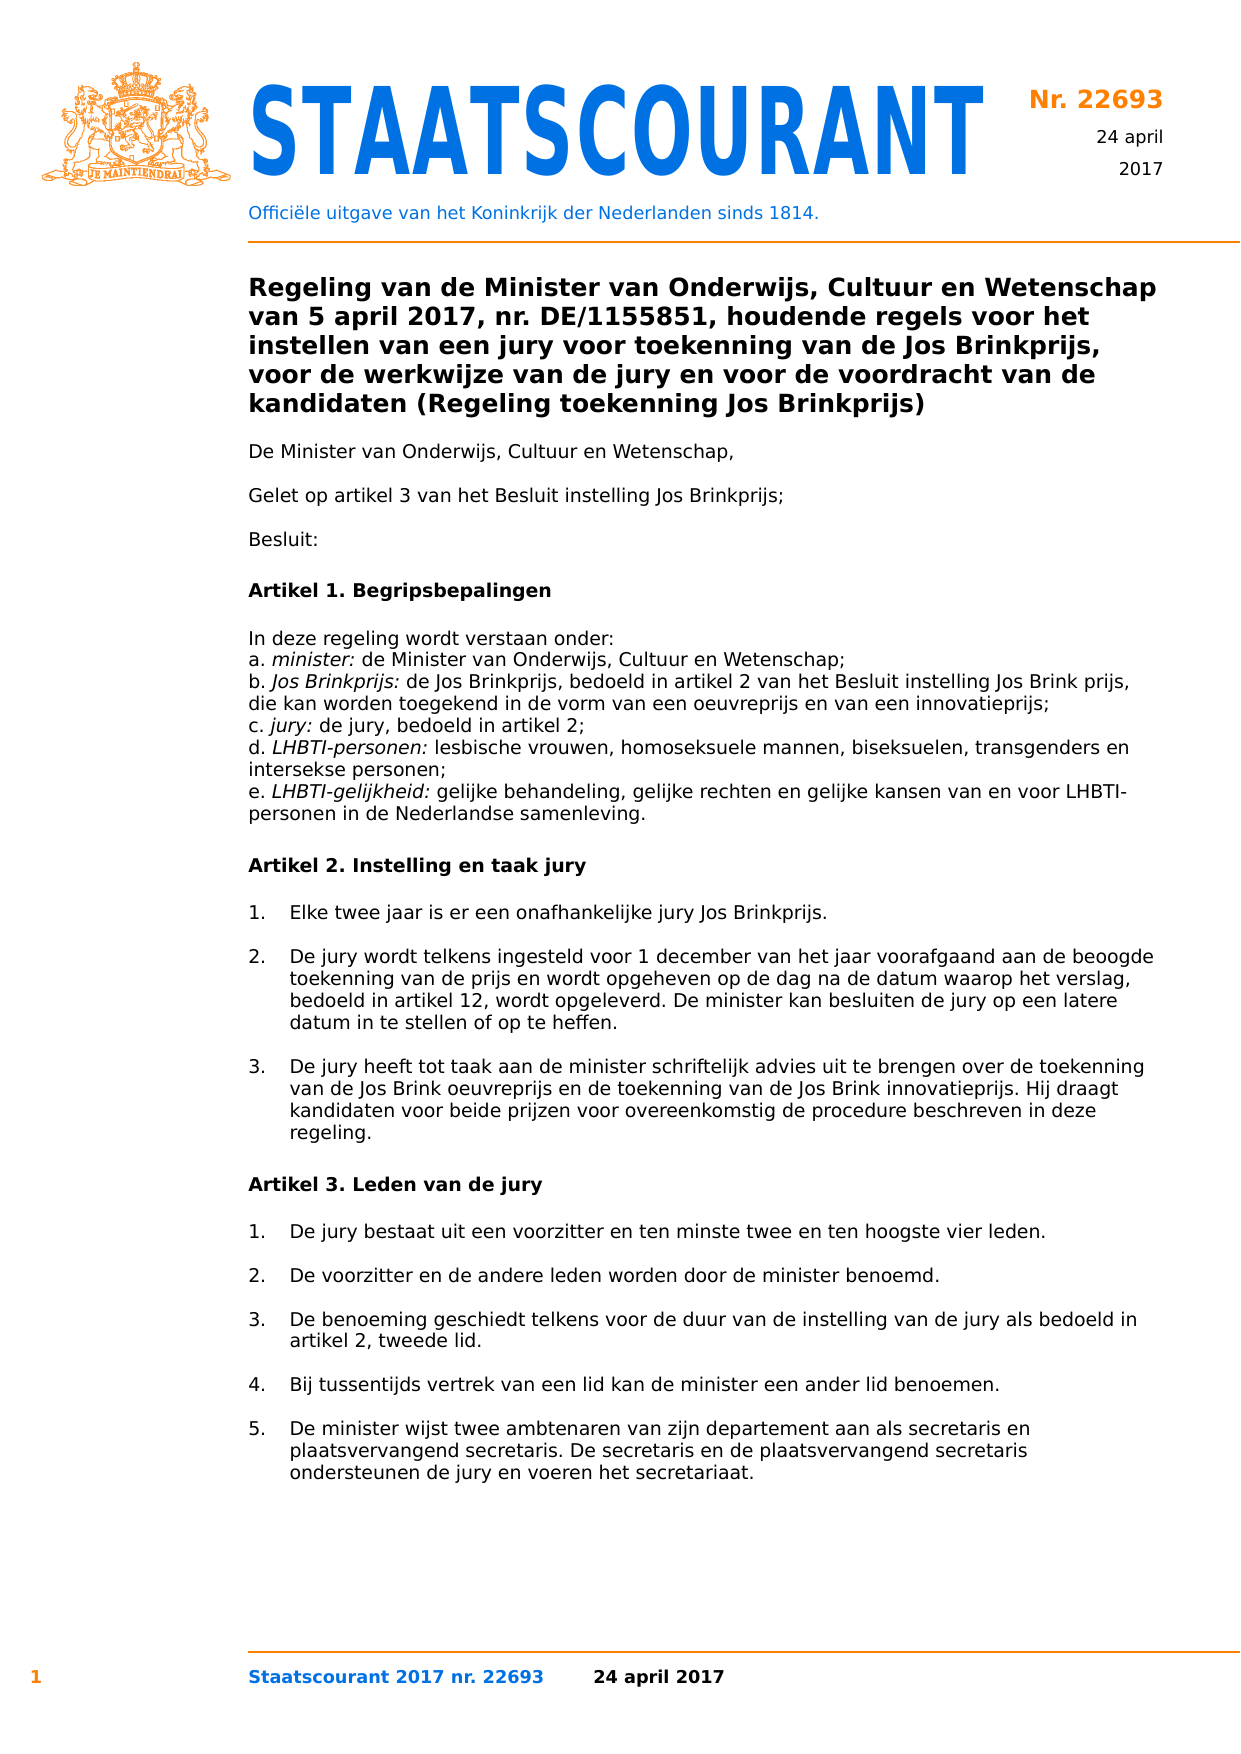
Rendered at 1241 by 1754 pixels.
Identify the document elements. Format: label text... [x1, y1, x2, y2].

text Gelet op artikel 3 van het Besluit instelling Jos Brinkprijs; [248, 484, 1163, 507]
text b. Jos Brinkprijs: de Jos Brinkprijs, bedoeld in artikel 2 van het Besluit instelling Jos Brink prijs, die kan worden toegekend in de vorm van een oeuvreprijs en van een innovatieprijs; [248, 671, 1163, 715]
text c. jury: de jury, bedoeld in artikel 2; [248, 715, 1163, 737]
subtitle Artikel 1. Begripsbepalingen [248, 580, 1163, 602]
text 5. De minister wijst twee ambtenaren van zijn departement aan als secretaris en plaatsvervangend secretaris. De secretaris en de plaatsvervangend secretaris ondersteunen de jury en voeren het secretariaat. [248, 1418, 1163, 1484]
text 1. Elke twee jaar is er een onafhankelijke jury Jos Brinkprijs. [248, 902, 1163, 924]
subtitle Artikel 3. Leden van de jury [248, 1174, 1163, 1196]
text 3. De jury heeft tot taak aan de minister schriftelijk advies uit te brengen over de toekenning van de Jos Brink oeuvreprijs en de toekenning van de Jos Brink innovatieprijs. Hij draagt kandidaten voor beide prijzen voor overeenkomstig de procedure beschreven in deze regeling. [248, 1056, 1163, 1144]
text 4. Bij tussentijds vertrek van een lid kan de minister een ander lid benoemen. [248, 1374, 1163, 1396]
text In deze regeling wordt verstaan onder: [248, 627, 1163, 649]
text e. LHBTI-gelijkheid: gelijke behandeling, gelijke rechten en gelijke kansen van en voor LHBTI-personen in de Nederlandse samenleving. [248, 781, 1163, 825]
text d. LHBTI-personen: lesbische vrouwen, homoseksuele mannen, biseksuelen, transgenders en intersekse personen; [248, 737, 1163, 781]
table_cell 2017 [998, 153, 1240, 203]
text De Minister van Onderwijs, Cultuur en Wetenschap, [248, 441, 1163, 463]
text 2. De voorzitter en de andere leden worden door de minister benoemd. [248, 1264, 1163, 1287]
table_header [25, 62, 248, 241]
text 2. De jury wordt telkens ingesteld voor 1 december van het jaar voorafgaand aan de beoogde toekenning van de prijs en wordt opgeheven op de dag na de datum waarop het verslag, bedoeld in artikel 12, wordt opgeleverd. De minister kan besluiten de jury op een latere datum in te stellen of op te heffen. [248, 946, 1163, 1034]
subtitle Regeling van de Minister van Onderwijs, Cultuur en Wetenschap van 5 april 2017, nr. DE/1155851, houdende regels voor het instellen van een jury voor toekenning van de Jos Brinkprijs, voor de werkwijze van de jury en voor de voordracht van de kandidaten (Regeling toekenning Jos Brinkprijs) [248, 273, 1163, 419]
table_cell Officiële uitgave van het Koninkrijk der Nederlanden sinds 1814. [248, 203, 1240, 241]
table_cell 24 april [998, 121, 1240, 153]
subtitle Artikel 2. Instelling en taak jury [248, 855, 1163, 877]
text Besluit: [248, 528, 1163, 550]
picture [41, 62, 231, 186]
text 3. De benoeming geschiedt telkens voor de duur van de instelling van de jury als bedoeld in artikel 2, tweede lid. [248, 1308, 1163, 1352]
text a. minister: de Minister van Onderwijs, Cultuur en Wetenschap; [248, 649, 1163, 671]
table_header Nr. 22693 [998, 62, 1240, 121]
text 1. De jury bestaat uit een voorzitter en ten minste twee en ten hoogste vier leden. [248, 1221, 1163, 1243]
table_header STAATSCOURANT [248, 62, 998, 203]
